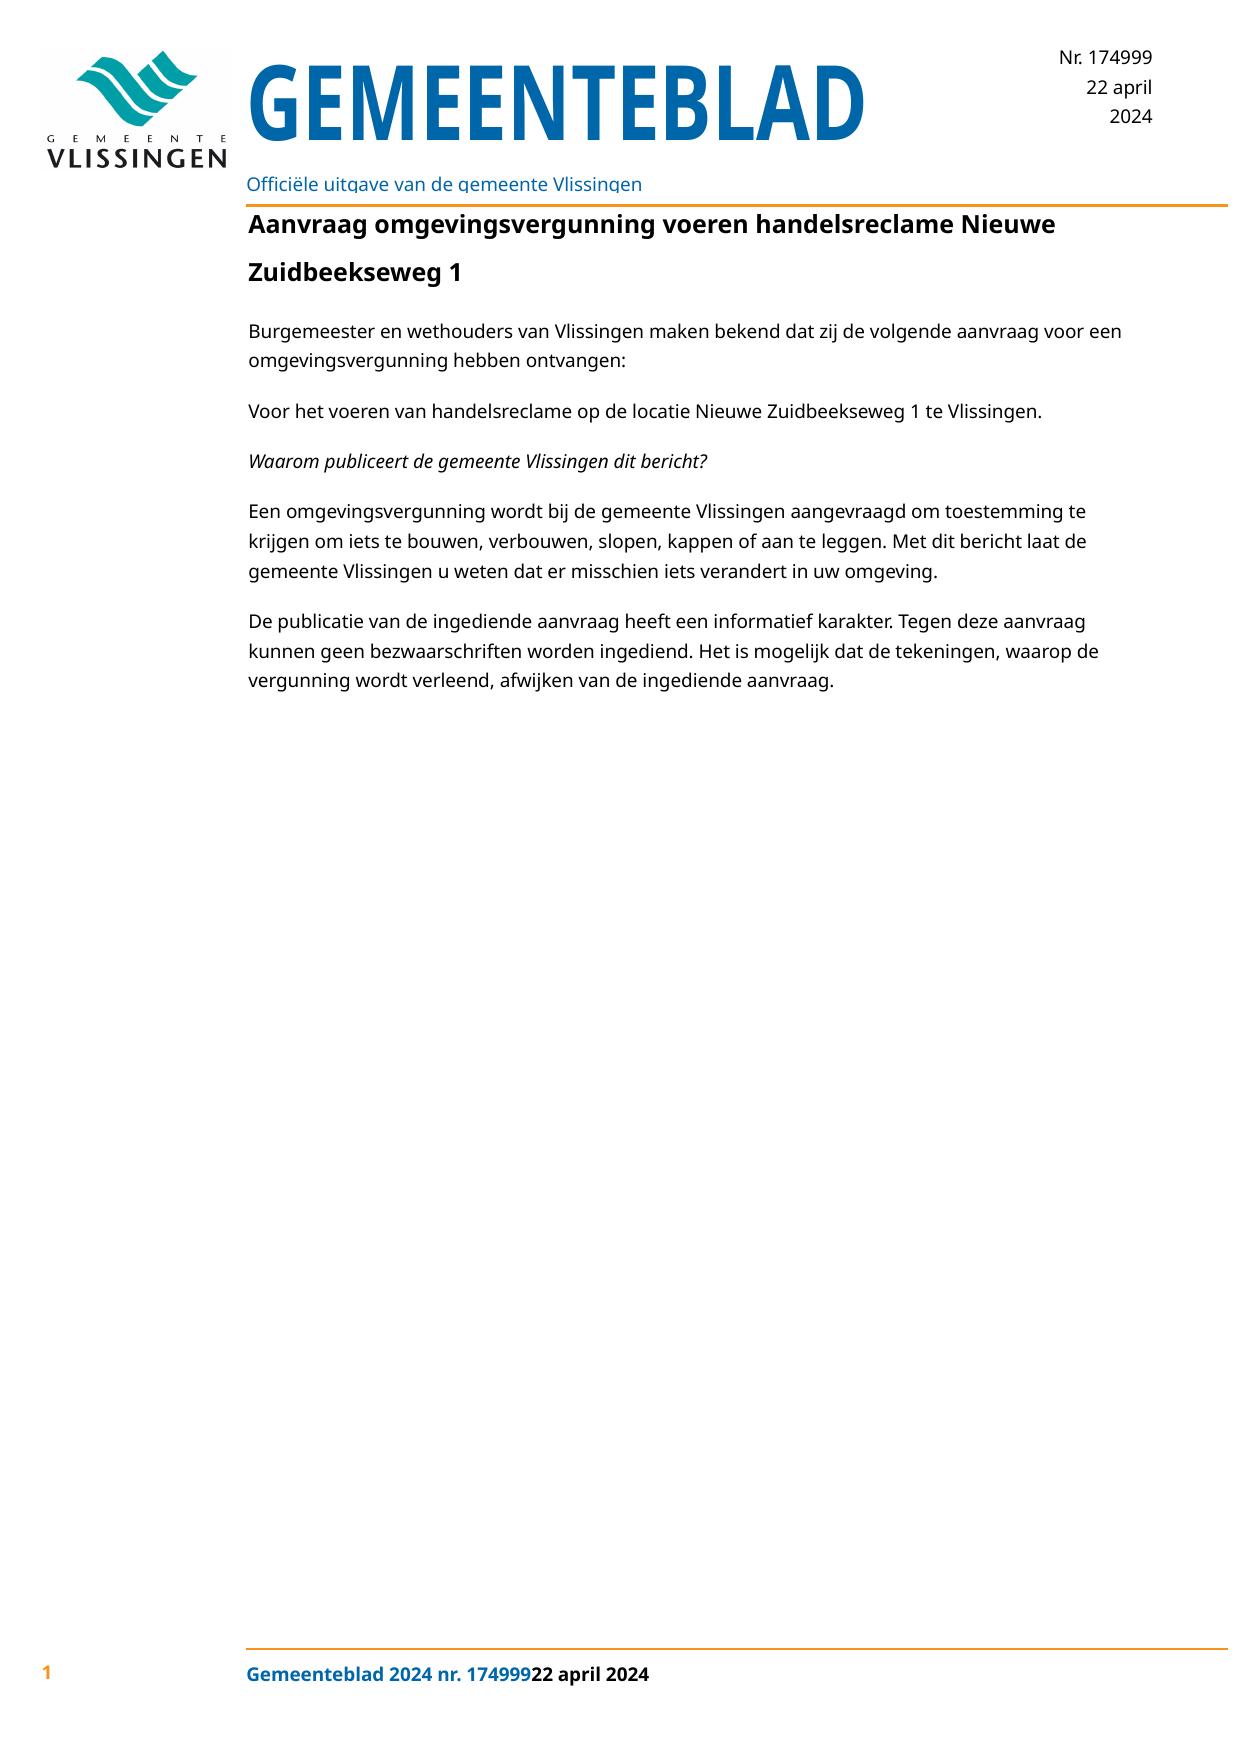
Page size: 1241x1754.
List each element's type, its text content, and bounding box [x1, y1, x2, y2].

text De publicatie van de ingediende aanvraag heeft een informatief karakter. Tegen deze aanvraag kunnen geen bezwaarschriften worden ingediend. Het is mogelijk dat de tekeningen, waarop de vergunning wordt verleend, afwijken van de ingediende aanvraag. [248, 608, 1152, 693]
picture [41, 47, 231, 172]
text Een omgevingsvergunning wordt bij de gemeente Vlissingen aangevraagd om toestemming te krijgen om iets te bouwen, verbouwen, slopen, kappen of aan te leggen. Met dit bericht laat de gemeente Vlissingen u weten dat er misschien iets verandert in uw omgeving. [248, 499, 1152, 584]
text Voor het voeren van handelsreclame op de locatie Nieuwe Zuidbeekseweg 1 te Vlissingen. [248, 398, 1152, 424]
text Waarom publiceert de gemeente Vlissingen dit bericht? [248, 448, 1152, 474]
text Aanvraag omgevingsvergunning voeren handelsreclame Nieuwe Zuidbeekseweg 1 [248, 207, 1152, 288]
text Burgemeester en wethouders van Vlissingen maken bekend dat zij de volgende aanvraag voor een omgevingsvergunning hebben ontvangen: [248, 318, 1152, 373]
